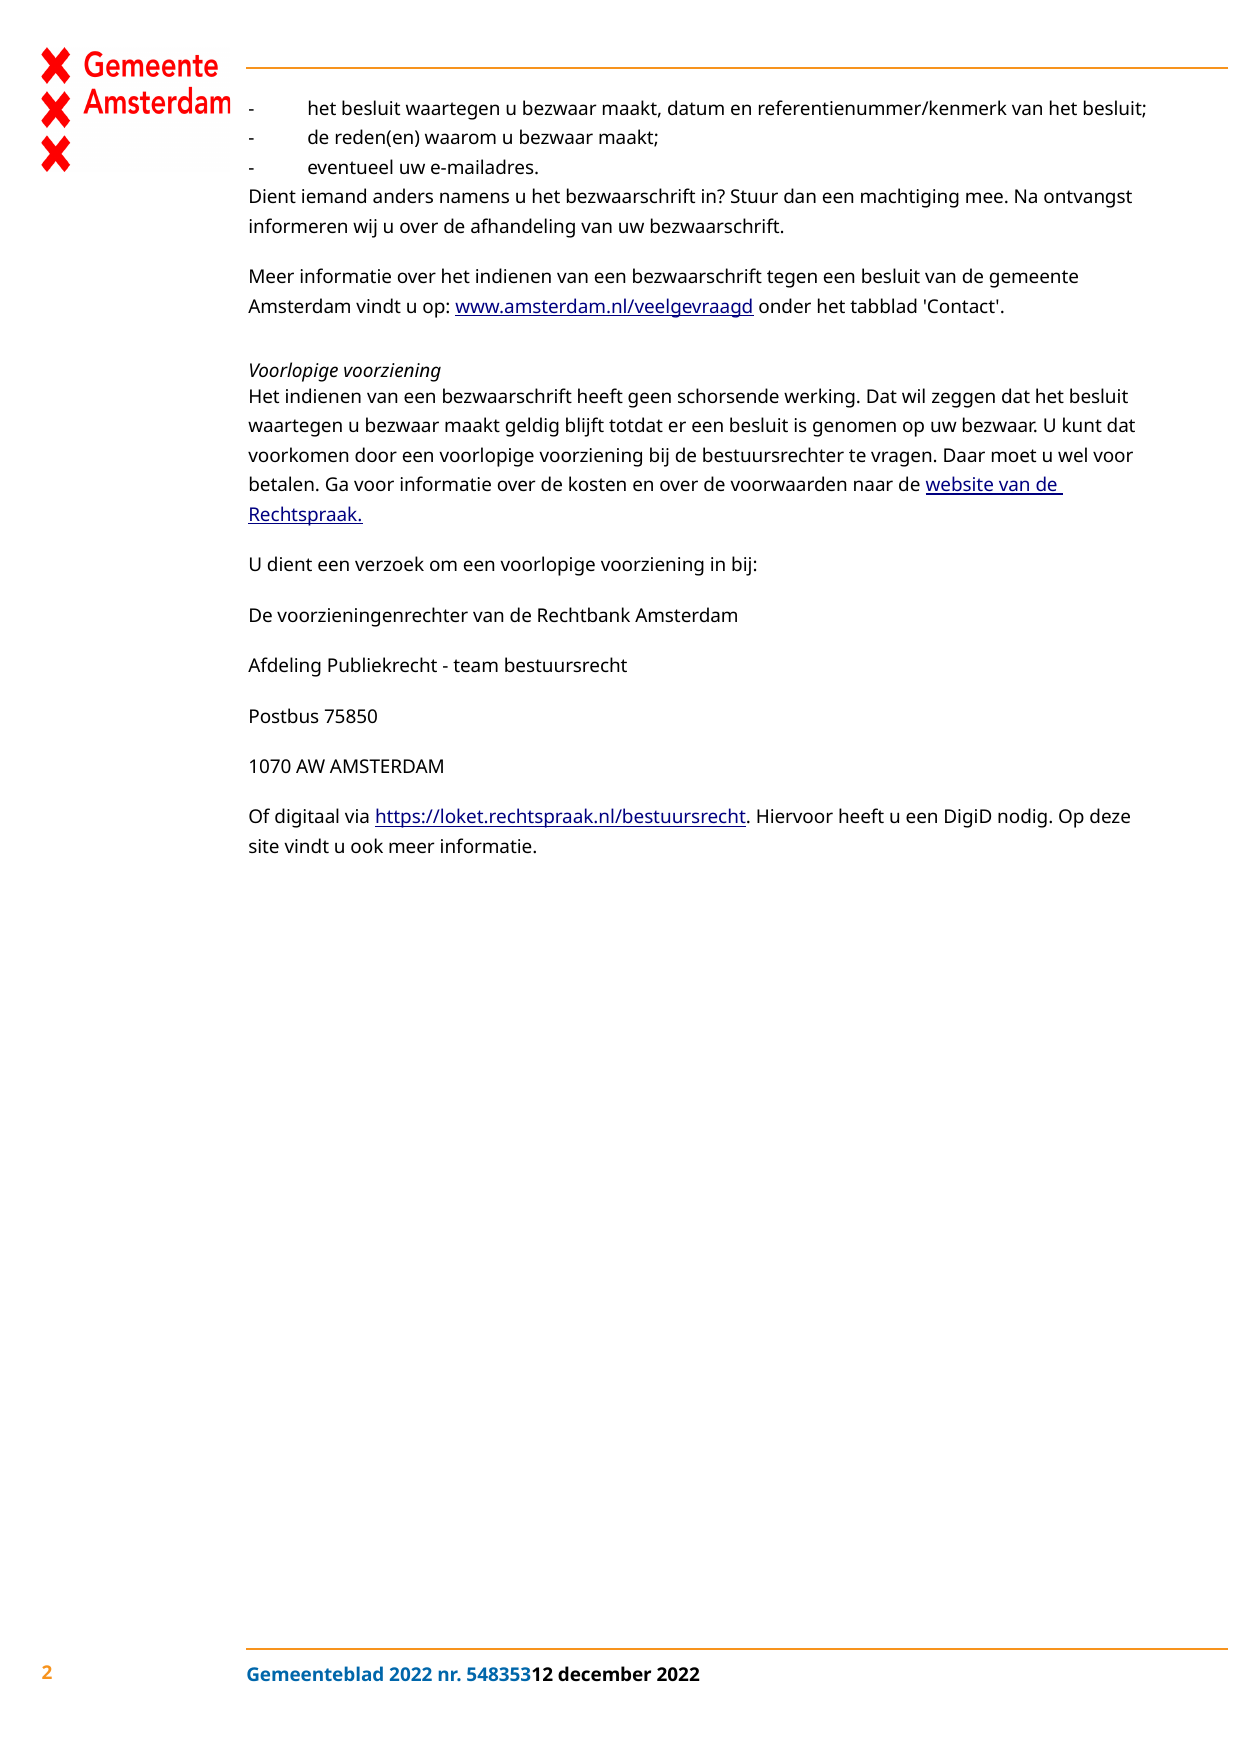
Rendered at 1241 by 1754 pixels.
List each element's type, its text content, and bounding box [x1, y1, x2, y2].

text Dient iemand anders namens u het bezwaarschrift in? Stuur dan een machtiging mee. Na ontvangst informeren wij u over de afhandeling van uw bezwaarschrift. [248, 183, 1152, 239]
text Meer informatie over het indienen van een bezwaarschrift tegen een besluit van de gemeente Amsterdam vindt u op: www.amsterdam.nl/veelgevraagd onder het tabblad 'Contact'. [248, 263, 1152, 319]
text Of digitaal via https://loket.rechtspraak.nl/bestuursrecht. Hiervoor heeft u een DigiD nodig. Op deze site vindt u ook meer informatie. [248, 804, 1152, 859]
picture [41, 47, 231, 172]
list het besluit waartegen u bezwaar maakt, datum en referentienummer/kenmerk van het besluit; [248, 95, 1152, 121]
text Postbus 75850 [248, 703, 1152, 728]
text Het indienen van een bezwaarschrift heeft geen schorsende werking. Dat wil zeggen dat het besluit waartegen u bezwaar maakt geldig blijft totdat er een besluit is genomen op uw bezwaar. U kunt dat voorkomen door een voorlopige voorziening bij de bestuursrechter te vragen. Daar moet u wel voor betalen. Ga voor informatie over de kosten en over de voorwaarden naar de website van de Rechtspraak. [248, 383, 1152, 527]
text De voorzieningenrechter van de Rechtbank Amsterdam [248, 602, 1152, 628]
list eventueel uw e-mailadres. [248, 154, 1152, 180]
text 1070 AW AMSTERDAM [248, 753, 1152, 779]
text Voorlopige voorziening [248, 357, 1152, 383]
text U dient een verzoek om een voorlopige voorziening in bij: [248, 552, 1152, 577]
text Afdeling Publiekrecht - team bestuursrecht [248, 652, 1152, 678]
list de reden(en) waarom u bezwaar maakt; [248, 124, 1152, 150]
